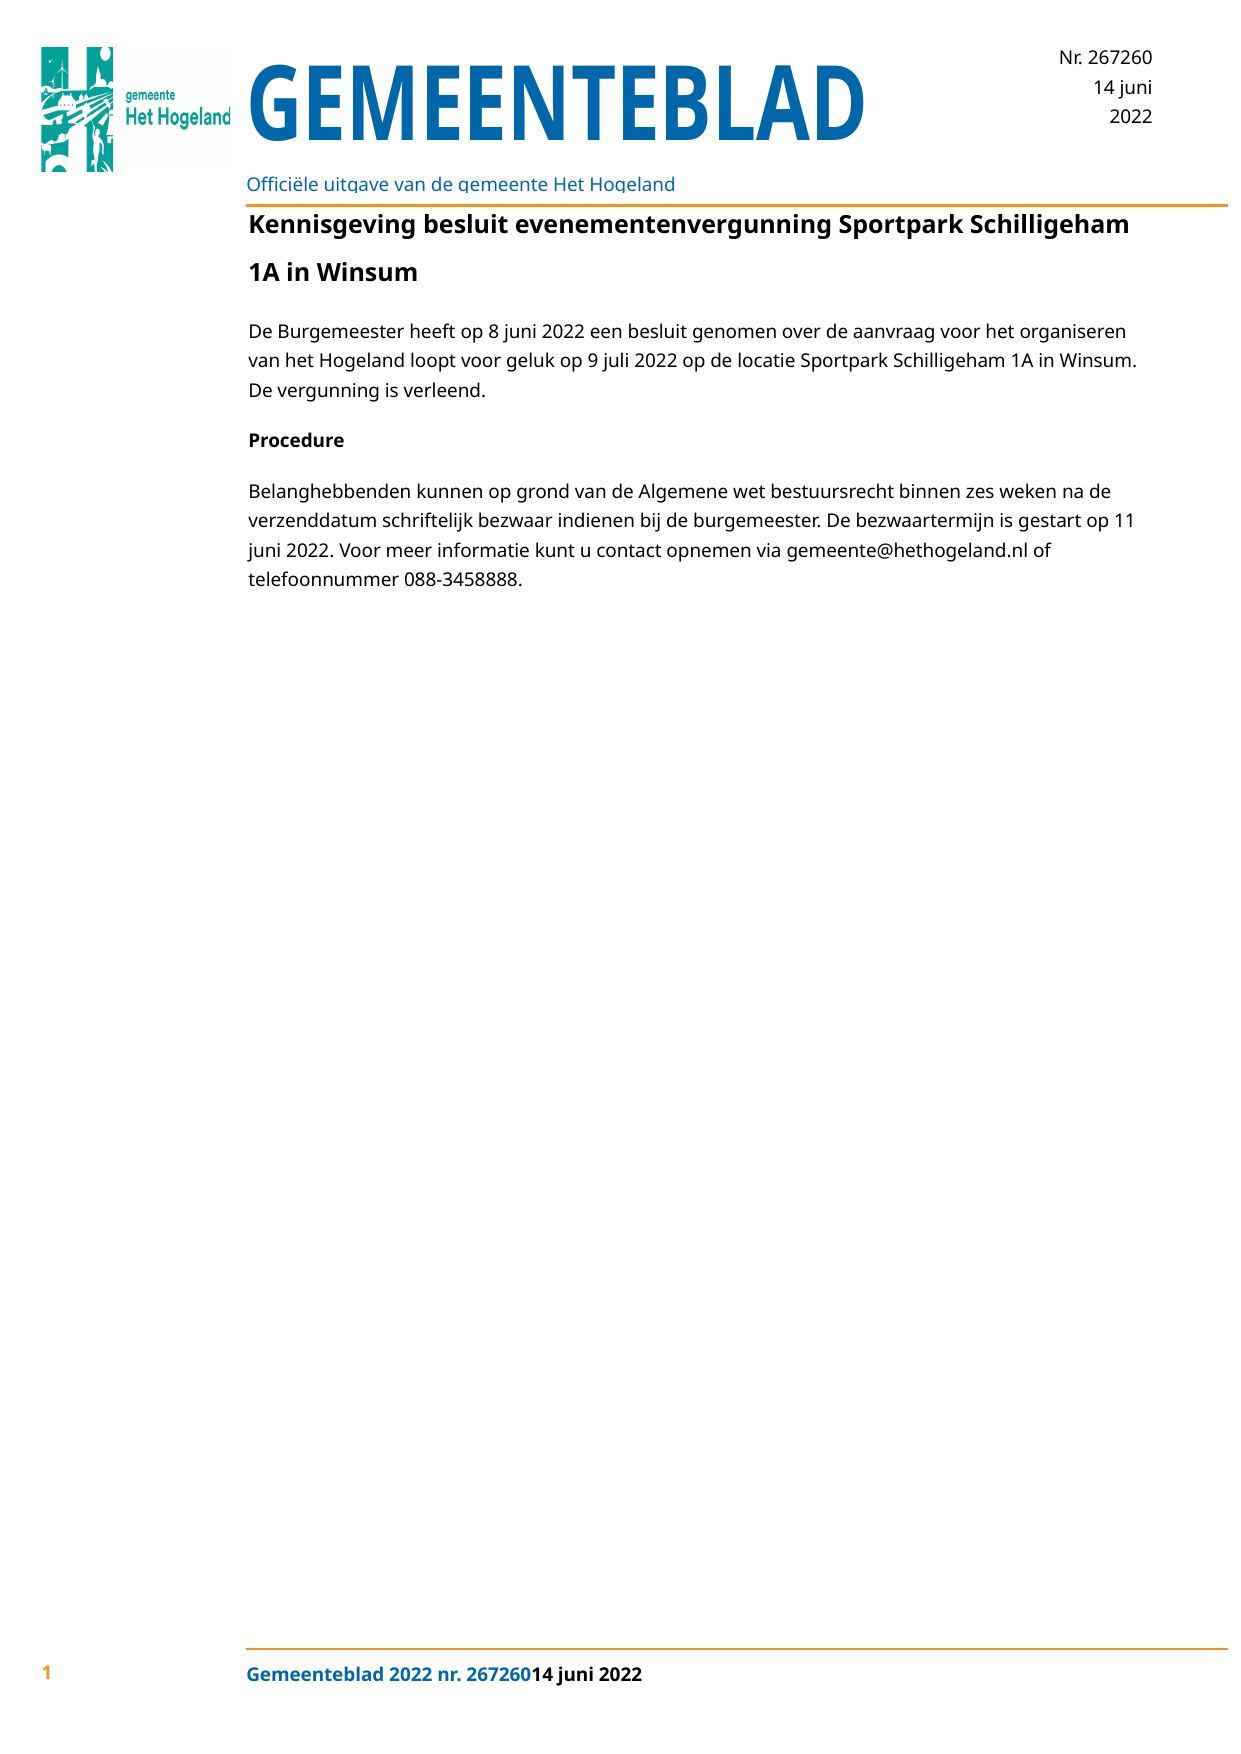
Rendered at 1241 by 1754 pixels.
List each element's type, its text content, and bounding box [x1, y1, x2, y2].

picture [41, 47, 231, 172]
text Procedure [248, 427, 1152, 453]
text Kennisgeving besluit evenementenvergunning Sportpark Schilligeham 1A in Winsum [248, 207, 1152, 288]
text Belanghebbenden kunnen op grond van de Algemene wet bestuursrecht binnen zes weken na de verzenddatum schriftelijk bezwaar indienen bij de burgemeester. De bezwaartermijn is gestart op 11 juni 2022. Voor meer informatie kunt u contact opnemen via gemeente@hethogeland.nl of telefoonnummer 088-3458888. [248, 478, 1152, 592]
text De Burgemeester heeft op 8 juni 2022 een besluit genomen over de aanvraag voor het organiseren van het Hogeland loopt voor geluk op 9 juli 2022 op de locatie Sportpark Schilligeham 1A in Winsum. De vergunning is verleend. [248, 318, 1152, 403]
